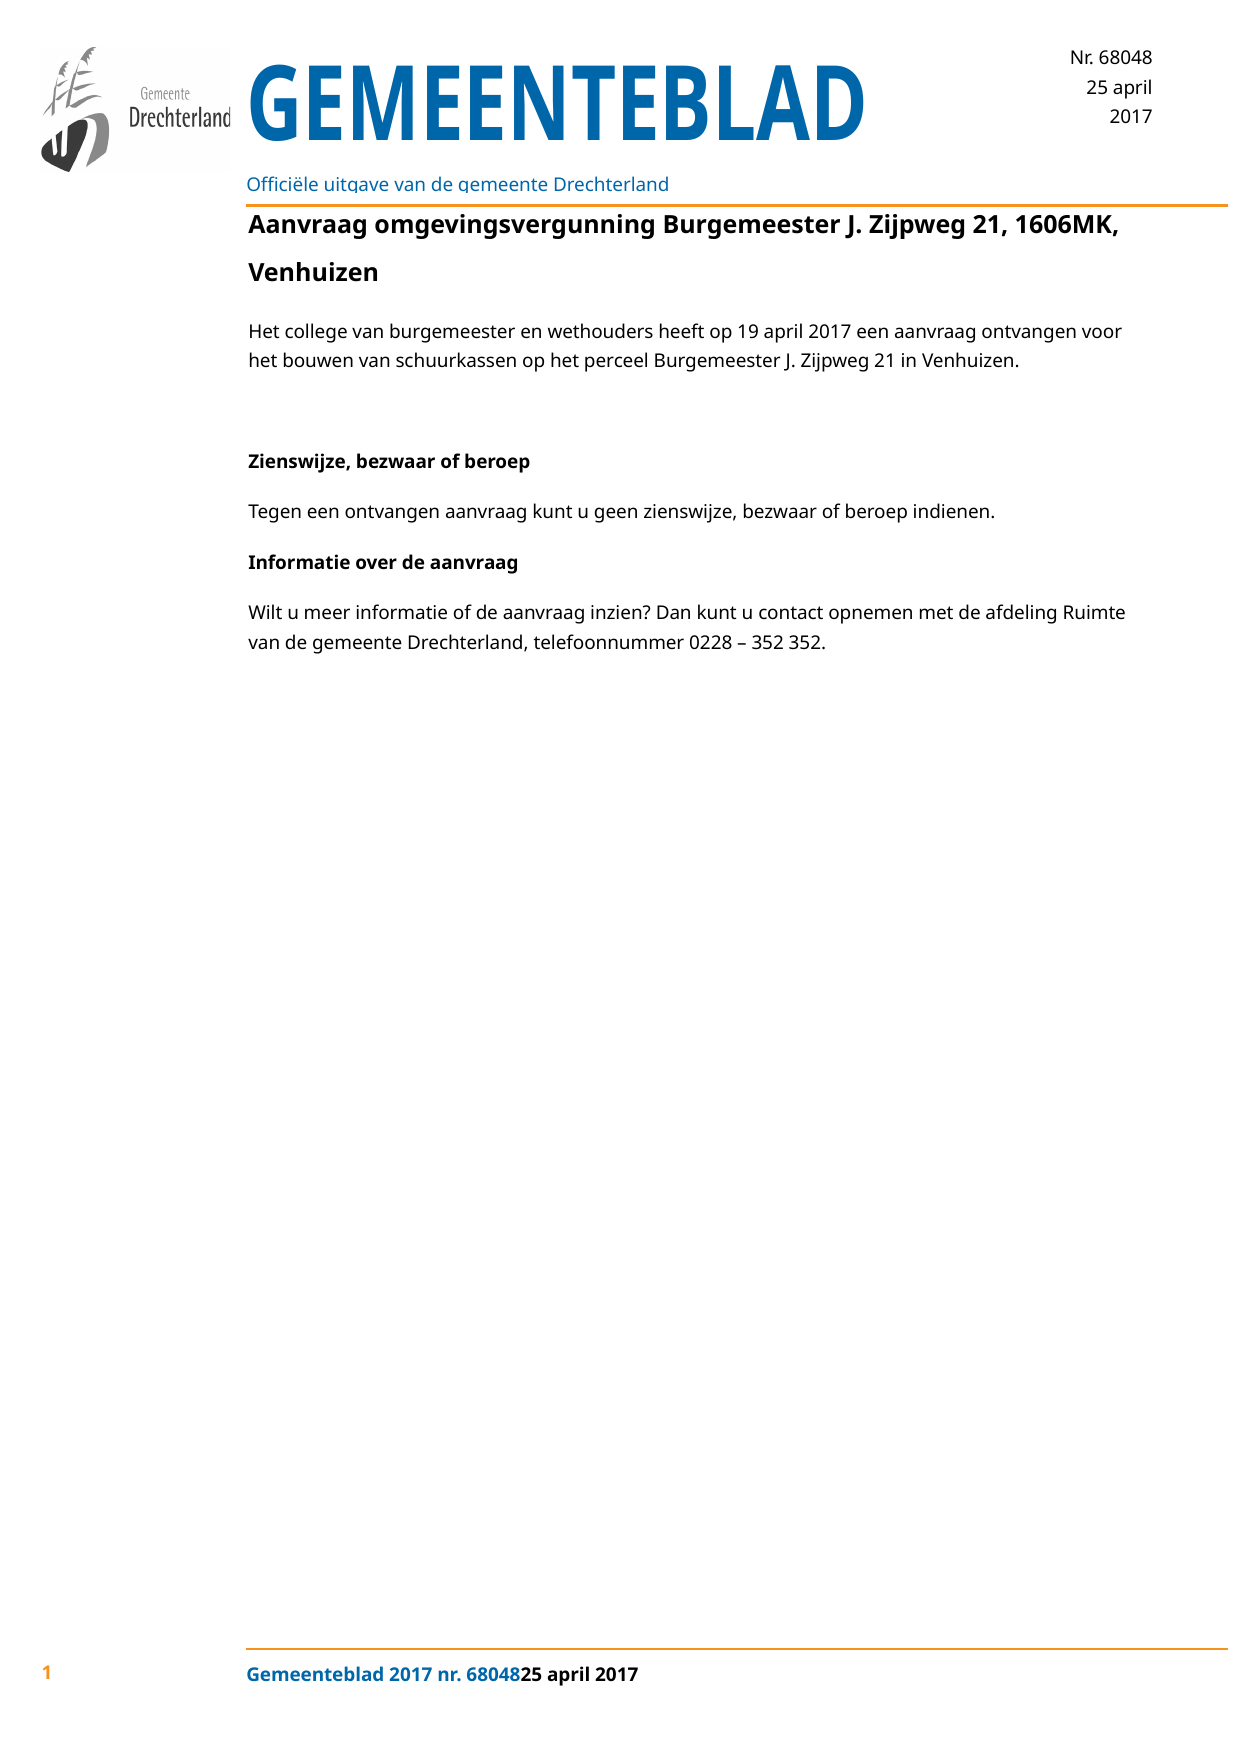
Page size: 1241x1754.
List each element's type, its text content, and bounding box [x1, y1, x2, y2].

text Het college van burgemeester en wethouders heeft op 19 april 2017 een aanvraag ontvangen voor het bouwen van schuurkassen op het perceel Burgemeester J. Zijpweg 21 in Venhuizen. [248, 318, 1152, 373]
picture [41, 47, 231, 172]
text Informatie over de aanvraag [248, 549, 1152, 575]
text Tegen een ontvangen aanvraag kunt u geen zienswijze, bezwaar of beroep indienen. [248, 499, 1152, 524]
text Aanvraag omgevingsvergunning Burgemeester J. Zijpweg 21, 1606MK, Venhuizen [248, 207, 1152, 288]
text Wilt u meer informatie of de aanvraag inzien? Dan kunt u contact opnemen met de afdeling Ruimte van de gemeente Drechterland, telefoonnummer 0228 – 352 352. [248, 599, 1152, 655]
text Zienswijze, bezwaar of beroep [248, 448, 1152, 474]
